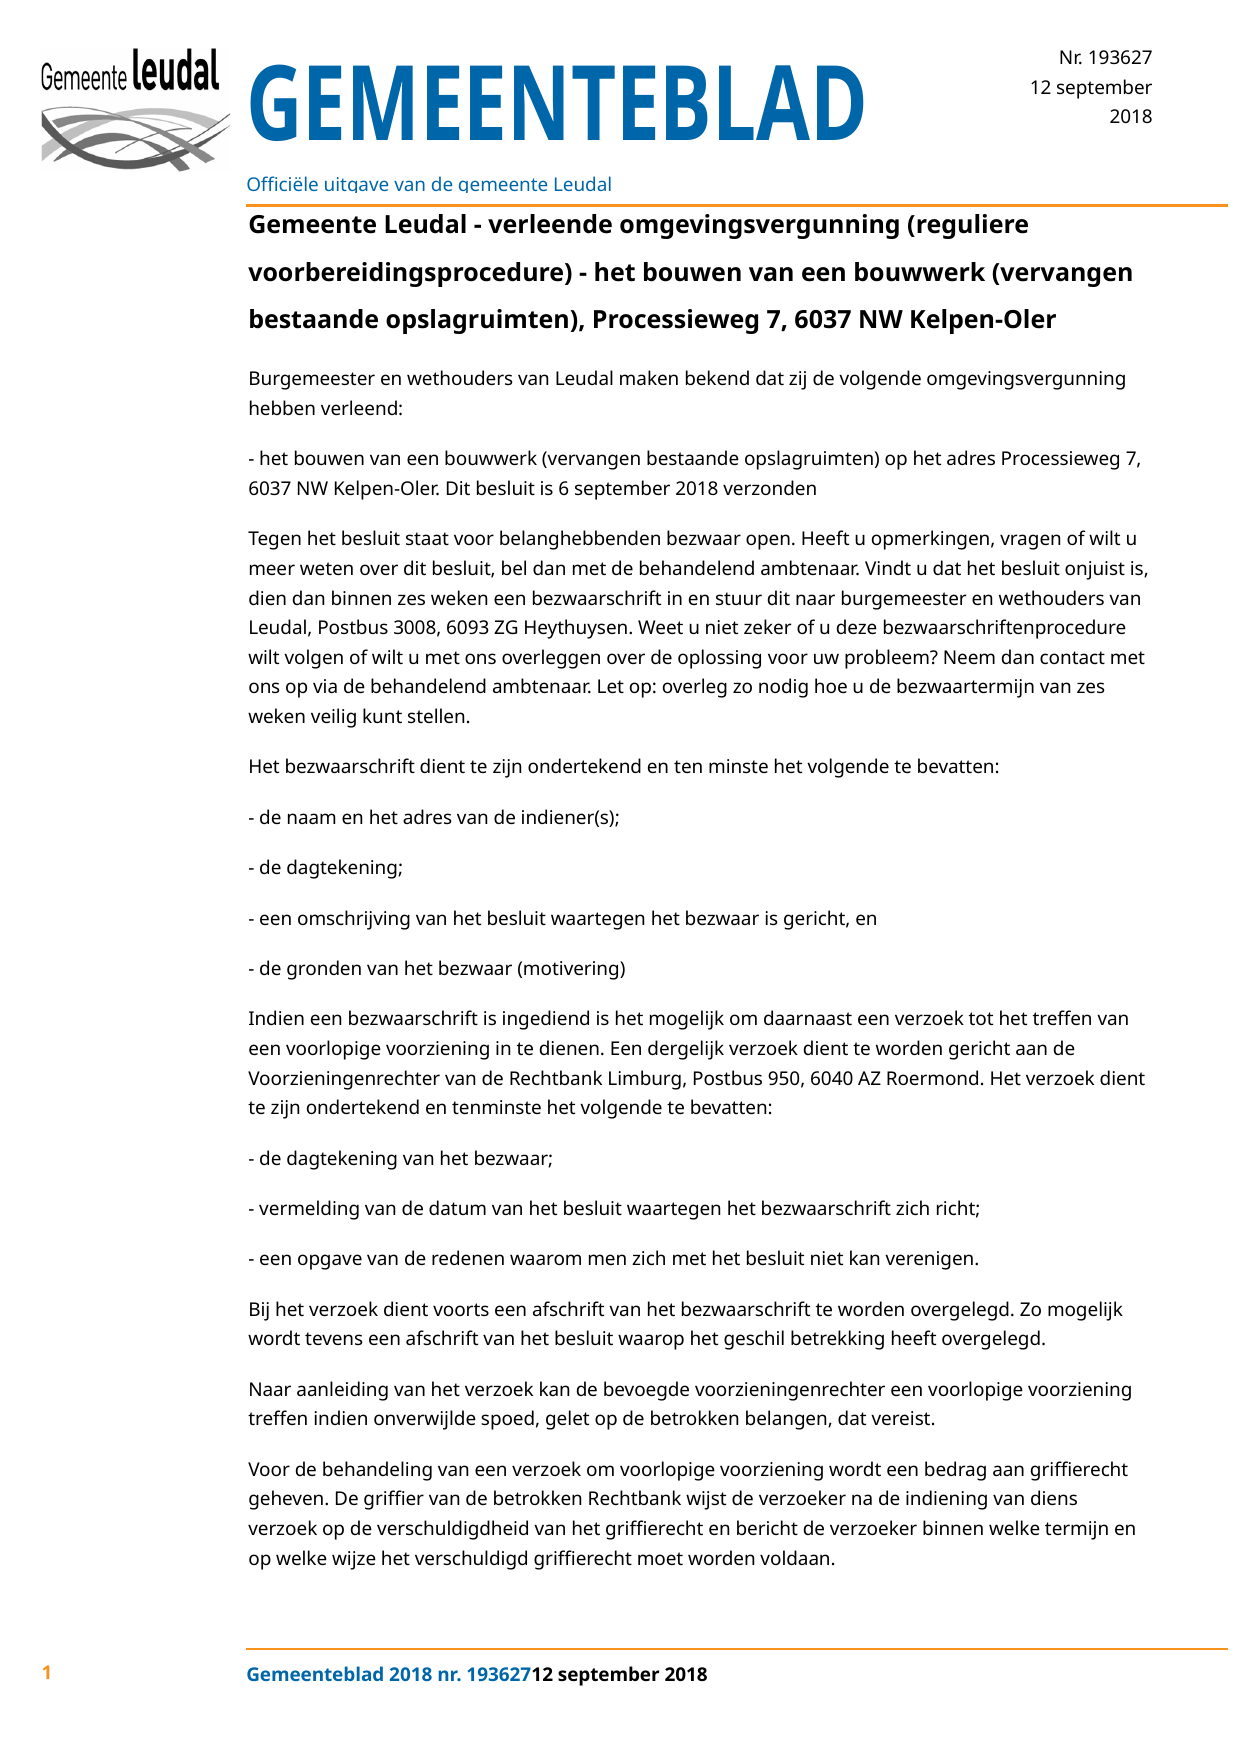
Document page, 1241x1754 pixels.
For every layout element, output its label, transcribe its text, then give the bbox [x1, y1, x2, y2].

text Het bezwaarschrift dient te zijn ondertekend en ten minste het volgende te bevatten: [248, 753, 1152, 779]
text Indien een bezwaarschrift is ingediend is het mogelijk om daarnaast een verzoek tot het treffen van een voorlopige voorziening in te dienen. Een dergelijk verzoek dient te worden gericht aan de Voorzieningenrechter van de Rechtbank Limburg, Postbus 950, 6040 AZ Roermond. Het verzoek dient te zijn ondertekend en tenminste het volgende te bevatten: [248, 1006, 1152, 1120]
text - het bouwen van een bouwwerk (vervangen bestaande opslagruimten) op het adres Processieweg 7, 6037 NW Kelpen-Oler. Dit besluit is 6 september 2018 verzonden [248, 446, 1152, 501]
text - de dagtekening; [248, 854, 1152, 880]
text Burgemeester en wethouders van Leudal maken bekend dat zij de volgende omgevingsvergunning hebben verleend: [248, 366, 1152, 421]
text - de dagtekening van het bezwaar; [248, 1145, 1152, 1170]
text Gemeente Leudal - verleende omgevingsvergunning (reguliere voorbereidingsprocedure) - het bouwen van een bouwwerk (vervangen bestaande opslagruimten), Processieweg 7, 6037 NW Kelpen-Oler [248, 207, 1152, 336]
text - een opgave van de redenen waarom men zich met het besluit niet kan verenigen. [248, 1246, 1152, 1271]
text - de naam en het adres van de indiener(s); [248, 804, 1152, 829]
picture [41, 47, 231, 172]
text Bij het verzoek dient voorts een afschrift van het bezwaarschrift te worden overgelegd. Zo mogelijk wordt tevens een afschrift van het besluit waarop het geschil betrekking heeft overgelegd. [248, 1296, 1152, 1351]
text Naar aanleiding van het verzoek kan de bevoegde voorzieningenrechter een voorlopige voorziening treffen indien onverwijlde spoed, gelet op de betrokken belangen, dat vereist. [248, 1376, 1152, 1431]
text - vermelding van de datum van het besluit waartegen het bezwaarschrift zich richt; [248, 1195, 1152, 1221]
text - de gronden van het bezwaar (motivering) [248, 955, 1152, 981]
text Tegen het besluit staat voor belanghebbenden bezwaar open. Heeft u opmerkingen, vragen of wilt u meer weten over dit besluit, bel dan met de behandelend ambtenaar. Vindt u dat het besluit onjuist is, dien dan binnen zes weken een bezwaarschrift in en stuur dit naar burgemeester en wethouders van Leudal, Postbus 3008, 6093 ZG Heythuysen. Weet u niet zeker of u deze bezwaarschriftenprocedure wilt volgen of wilt u met ons overleggen over de oplossing voor uw probleem? Neem dan contact met ons op via de behandelend ambtenaar. Let op: overleg zo nodig hoe u de bezwaartermijn van zes weken veilig kunt stellen. [248, 526, 1152, 729]
text Voor de behandeling van een verzoek om voorlopige voorziening wordt een bedrag aan griffierecht geheven. De griffier van de betrokken Rechtbank wijst de verzoeker na de indiening van diens verzoek op de verschuldigdheid van het griffierecht en bericht de verzoeker binnen welke termijn en op welke wijze het verschuldigd griffierecht moet worden voldaan. [248, 1456, 1152, 1570]
text - een omschrijving van het besluit waartegen het bezwaar is gericht, en [248, 905, 1152, 930]
